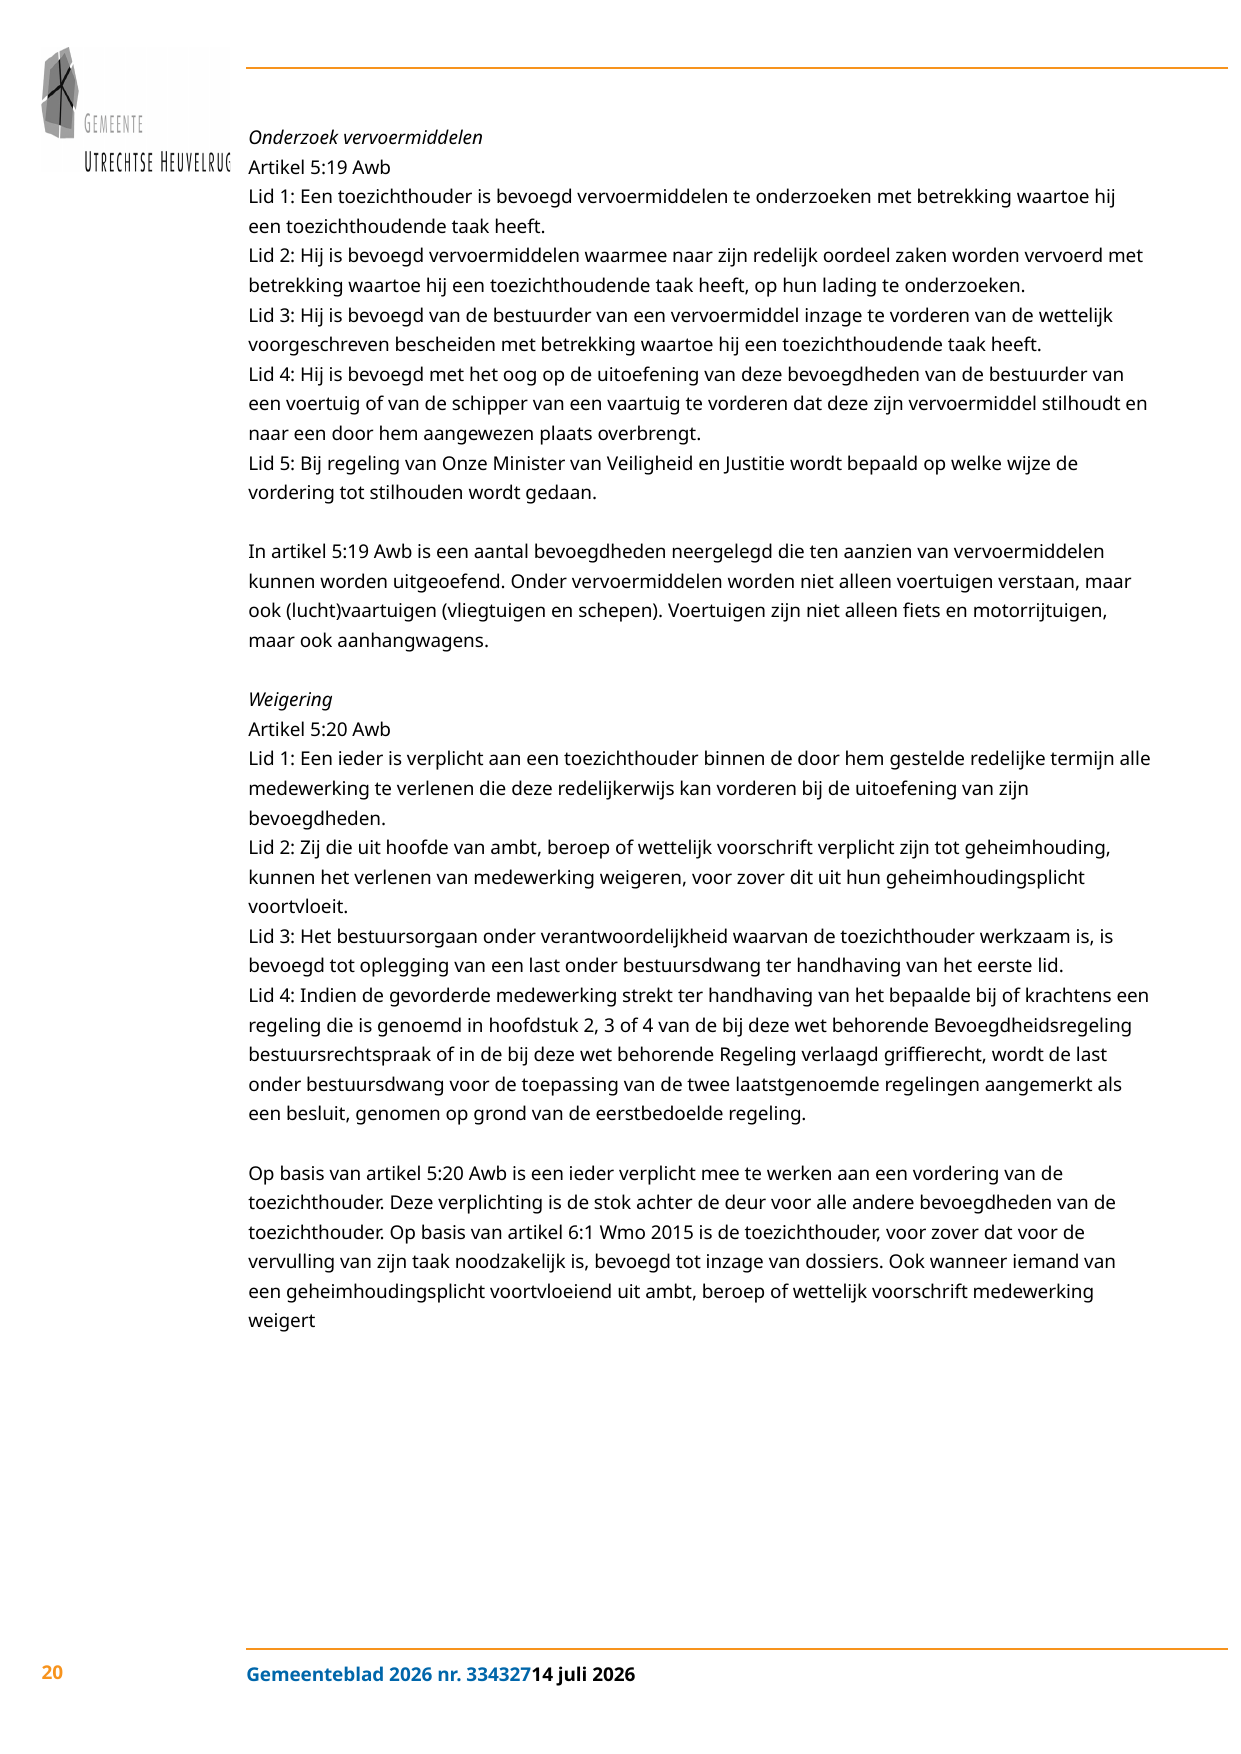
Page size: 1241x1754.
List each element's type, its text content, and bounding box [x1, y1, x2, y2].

text Lid 4: Indien de gevorderde medewerking strekt ter handhaving van het bepaalde bij of krachtens een regeling die is genoemd in hoofdstuk 2, 3 of 4 van de bij deze wet behorende Bevoegdheidsregeling bestuursrechtspraak of in de bij deze wet behorende Regeling verlaagd griffierecht, wordt de last onder bestuursdwang voor de toepassing van de twee laatstgenoemde regelingen aangemerkt als een besluit, genomen op grond van de eerstbedoelde regeling. [248, 982, 1152, 1126]
text Artikel 5:19 Awb [248, 154, 1152, 180]
text Lid 1: Een ieder is verplicht aan een toezichthouder binnen de door hem gestelde redelijke termijn alle medewerking te verlenen die deze redelijkerwijs kan vorderen bij de uitoefening van zijn bevoegdheden. [248, 746, 1152, 831]
text Onderzoek vervoermiddelen [248, 124, 1152, 150]
text Lid 3: Het bestuursorgaan onder verantwoordelijkheid waarvan de toezichthouder werkzaam is, is bevoegd tot oplegging van een last onder bestuursdwang ter handhaving van het eerste lid. [248, 923, 1152, 978]
text Weigering [248, 686, 1152, 712]
text Lid 4: Hij is bevoegd met het oog op de uitoefening van deze bevoegdheden van de bestuurder van een voertuig of van de schipper van een vaartuig te vorderen dat deze zijn vervoermiddel stilhoudt en naar een door hem aangewezen plaats overbrengt. [248, 361, 1152, 446]
text Lid 3: Hij is bevoegd van de bestuurder van een vervoermiddel inzage te vorderen van de wettelijk voorgeschreven bescheiden met betrekking waartoe hij een toezichthoudende taak heeft. [248, 302, 1152, 357]
text In artikel 5:19 Awb is een aantal bevoegdheden neergelegd die ten aanzien van vervoermiddelen kunnen worden uitgeoefend. Onder vervoermiddelen worden niet alleen voertuigen verstaan, maar ook (lucht)vaartuigen (vliegtuigen en schepen). Voertuigen zijn niet alleen fiets en motorrijtuigen, maar ook aanhangwagens. [248, 538, 1152, 653]
text Op basis van artikel 5:20 Awb is een ieder verplicht mee te werken aan een vordering van de toezichthouder. Deze verplichting is de stok achter de deur voor alle andere bevoegdheden van de toezichthouder. Op basis van artikel 6:1 Wmo 2015 is de toezichthouder, voor zover dat voor de vervulling van zijn taak noodzakelijk is, bevoegd tot inzage van dossiers. Ook wanneer iemand van een geheimhoudingsplicht voortvloeiend uit ambt, beroep of wettelijk voorschrift medewerking weigert [248, 1160, 1152, 1333]
text Artikel 5:20 Awb [248, 716, 1152, 742]
text Lid 5: Bij regeling van Onze Minister van Veiligheid en Justitie wordt bepaald op welke wijze de vordering tot stilhouden wordt gedaan. [248, 450, 1152, 505]
text Lid 2: Zij die uit hoofde van ambt, beroep of wettelijk voorschrift verplicht zijn tot geheimhouding, kunnen het verlenen van medewerking weigeren, voor zover dit uit hun geheimhoudingsplicht voortvloeit. [248, 834, 1152, 919]
picture [41, 47, 231, 172]
text Lid 1: Een toezichthouder is bevoegd vervoermiddelen te onderzoeken met betrekking waartoe hij een toezichthoudende taak heeft. [248, 183, 1152, 239]
text Lid 2: Hij is bevoegd vervoermiddelen waarmee naar zijn redelijk oordeel zaken worden vervoerd met betrekking waartoe hij een toezichthoudende taak heeft, op hun lading te onderzoeken. [248, 243, 1152, 298]
